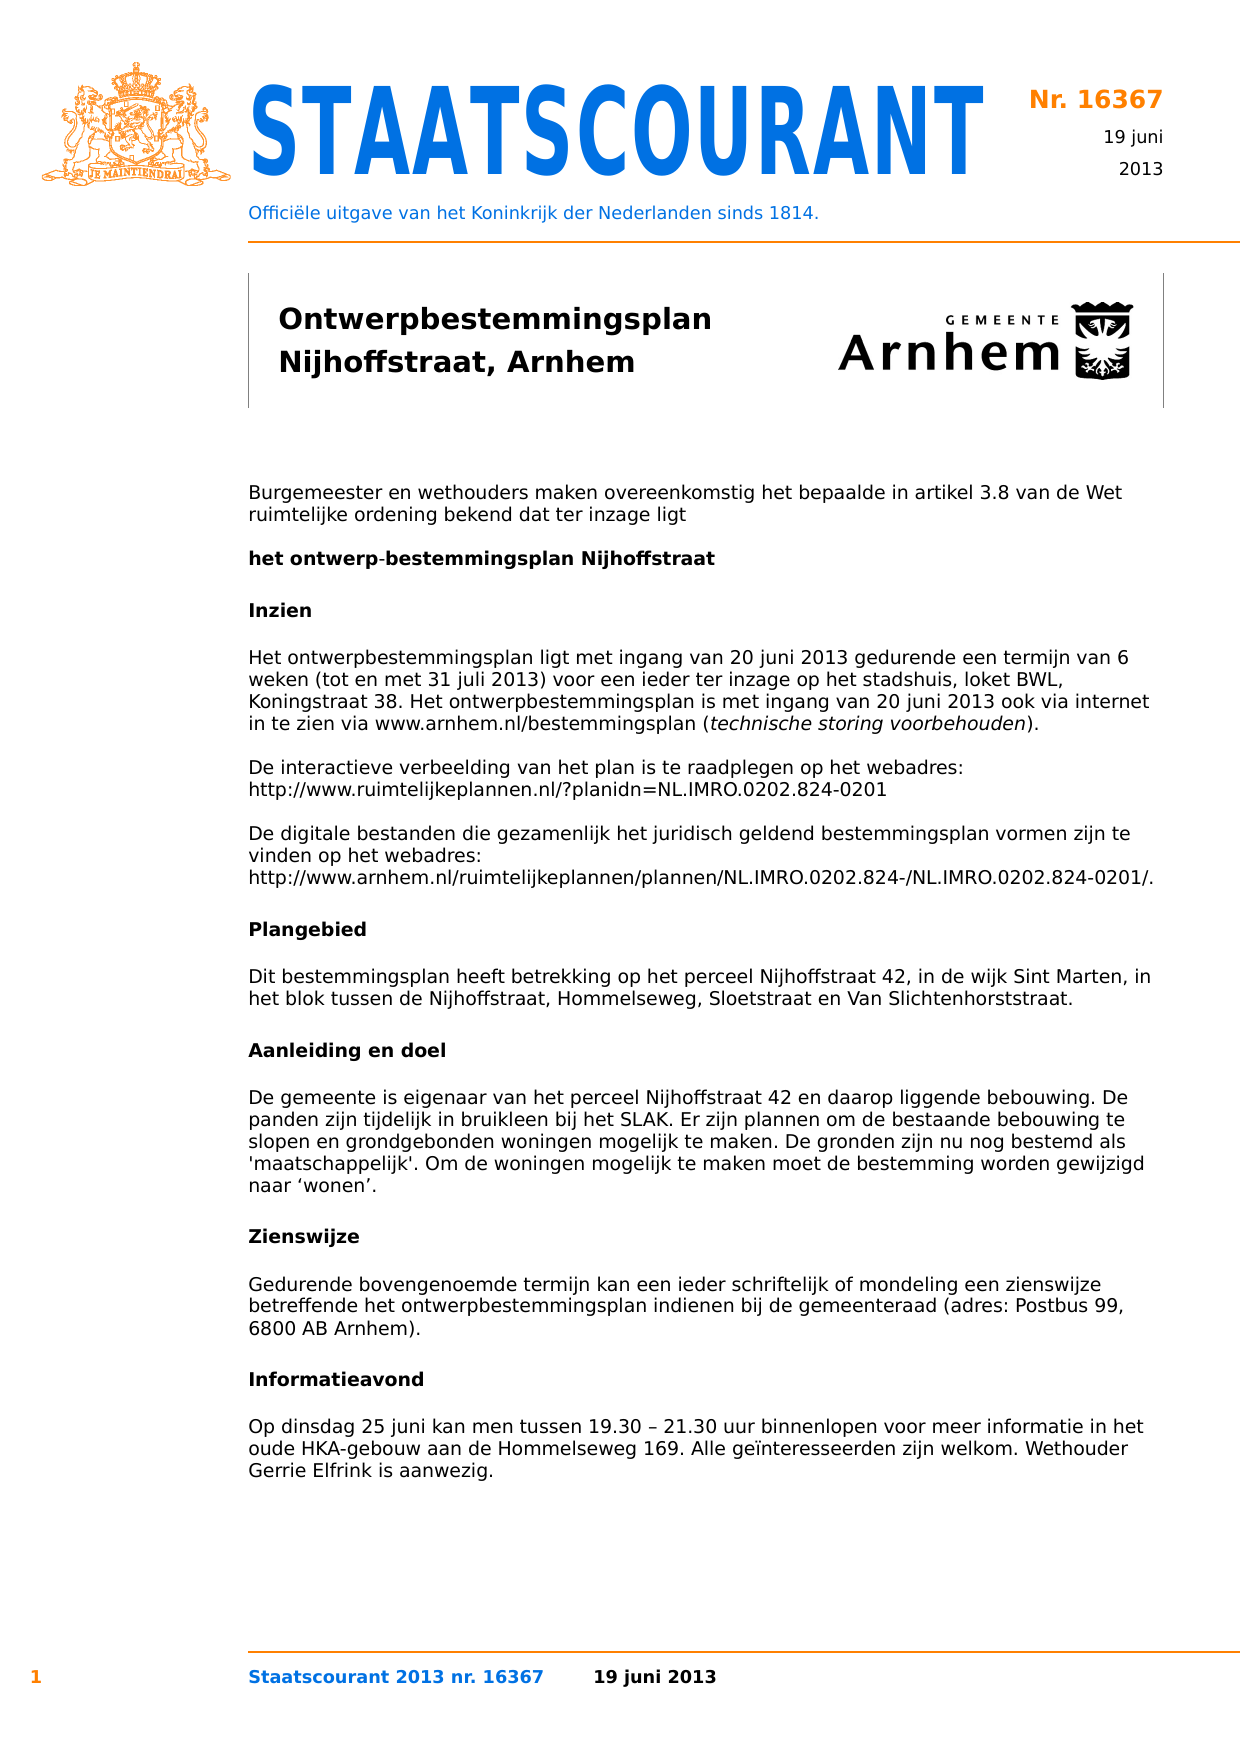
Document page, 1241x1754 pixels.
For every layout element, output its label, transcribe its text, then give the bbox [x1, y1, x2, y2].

subtitle Aanleiding en doel [248, 1039, 1163, 1062]
text Op dinsdag 25 juni kan men tussen 19.30 – 21.30 uur binnenlopen voor meer informatie in het oude HKA-gebouw aan de Hommelseweg 169. Alle geïnteresseerden zijn welkom. Wethouder Gerrie Elfrink is aanwezig. [248, 1416, 1163, 1482]
text De interactieve verbeelding van het plan is te raadplegen op het webadres: [248, 757, 1163, 779]
subtitle Inzien [248, 600, 1163, 622]
picture [838, 302, 1134, 380]
table_cell 2013 [998, 153, 1240, 203]
text het ontwerp-bestemmingsplan Nijhoffstraat [248, 548, 1163, 570]
text http://www.ruimtelijkeplannen.nl/?planidn=NL.IMRO.0202.824-0201 [248, 779, 1163, 801]
text Het ontwerpbestemmingsplan ligt met ingang van 20 juni 2013 gedurende een termijn van 6 weken (tot en met 31 juli 2013) voor een ieder ter inzage op het stadshuis, loket BWL, Koningstraat 38. Het ontwerpbestemmingsplan is met ingang van 20 juni 2013 ook via internet in te zien via www.arnhem.nl/bestemmingsplan (technische storing voorbehouden). [248, 647, 1163, 735]
text Dit bestemmingsplan heeft betrekking op het perceel Nijhoffstraat 42, in de wijk Sint Marten, in het blok tussen de Nijhoffstraat, Hommelseweg, Sloetstraat en Van Slichtenhorststraat. [248, 966, 1163, 1009]
text De gemeente is eigenaar van het perceel Nijhoffstraat 42 en daarop liggende bebouwing. De panden zijn tijdelijk in bruikleen bij het SLAK. Er zijn plannen om de bestaande bebouwing te slopen en grondgebonden woningen mogelijk te maken. De gronden zijn nu nog bestemd als 'maatschappelijk'. Om de woningen mogelijk te maken moet de bestemming worden gewijzigd naar ‘wonen’. [248, 1087, 1163, 1196]
table_header [25, 62, 248, 241]
table_cell Officiële uitgave van het Koninkrijk der Nederlanden sinds 1814. [248, 203, 1240, 241]
text Burgemeester en wethouders maken overeenkomstig het bepaalde in artikel 3.8 van de Wet ruimtelijke ordening bekend dat ter inzage ligt [248, 482, 1163, 526]
picture [41, 62, 231, 186]
table_header STAATSCOURANT [248, 62, 998, 203]
subtitle Informatieavond [248, 1369, 1163, 1391]
table_cell 19 juni [998, 121, 1240, 153]
table_header Nr. 16367 [998, 62, 1240, 121]
text De digitale bestanden die gezamenlijk het juridisch geldend bestemmingsplan vormen zijn te vinden op het webadres: [248, 823, 1163, 867]
subtitle Ontwerpbestemmingsplan Nijhoffstraat, Arnhem [249, 273, 1163, 408]
text http://www.arnhem.nl/ruimtelijkeplannen/plannen/NL.IMRO.0202.824-/NL.IMRO.0202.824-0201/. [248, 867, 1163, 889]
subtitle Zienswijze [248, 1226, 1163, 1248]
text Gedurende bovengenoemde termijn kan een ieder schriftelijk of mondeling een zienswijze betreffende het ontwerpbestemmingsplan indienen bij de gemeenteraad (adres: Postbus 99, 6800 AB Arnhem). [248, 1273, 1163, 1339]
subtitle Plangebied [248, 919, 1163, 941]
